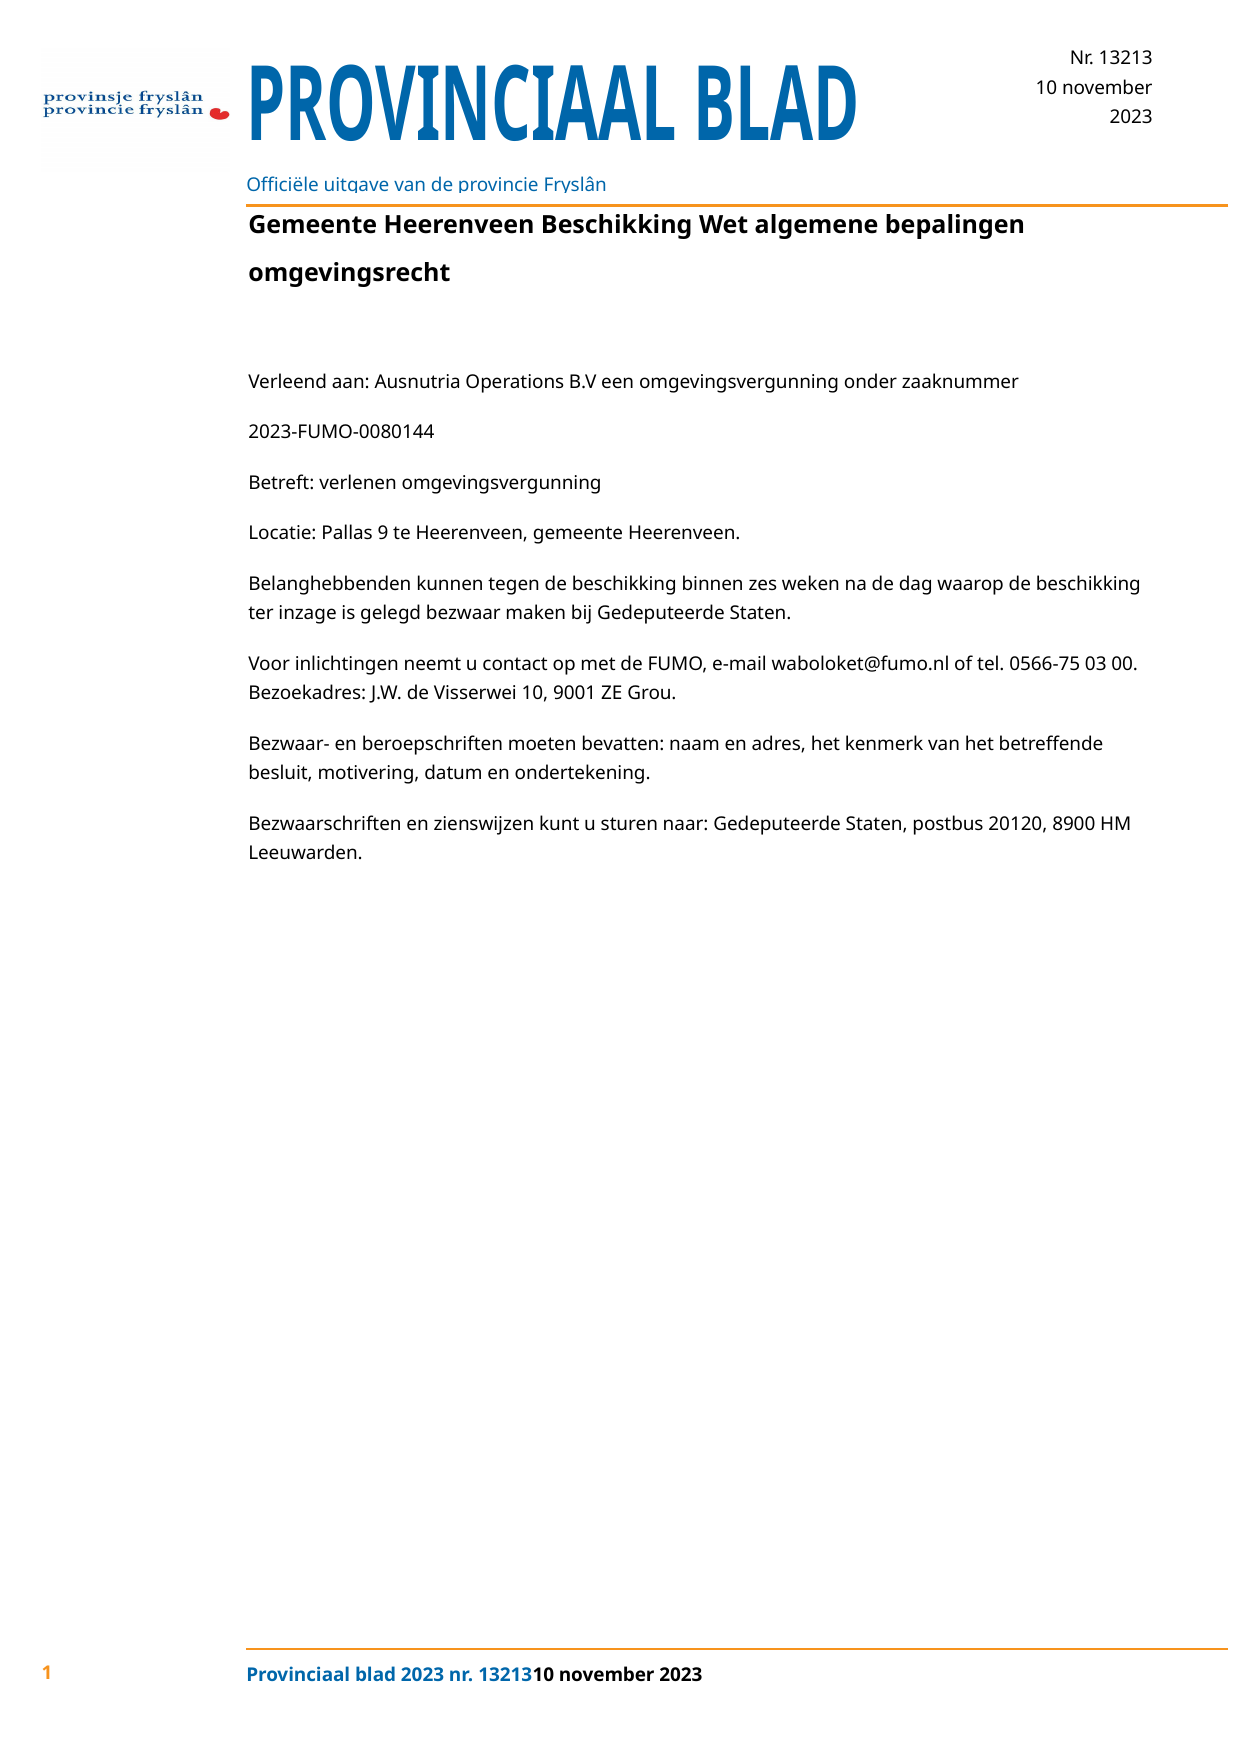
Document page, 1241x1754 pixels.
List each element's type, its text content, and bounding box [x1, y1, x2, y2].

text Bezwaar- en beroepschriften moeten bevatten: naam en adres, het kenmerk van het betreffende besluit, motivering, datum en ondertekening. [248, 730, 1152, 785]
text Belanghebbenden kunnen tegen de beschikking binnen zes weken na de dag waarop de beschikking ter inzage is gelegd bezwaar maken bij Gedeputeerde Staten. [248, 570, 1152, 625]
text 2023-FUMO-0080144 [248, 419, 1152, 444]
text Voor inlichtingen neemt u contact op met de FUMO, e-mail waboloket@fumo.nl of tel. 0566-75 03 00. Bezoekadres: J.W. de Visserwei 10, 9001 ZE Grou. [248, 650, 1152, 705]
text Locatie: Pallas 9 te Heerenveen, gemeente Heerenveen. [248, 519, 1152, 545]
text Bezwaarschriften en zienswijzen kunt u sturen naar: Gedeputeerde Staten, postbus 20120, 8900 HM Leeuwarden. [248, 810, 1152, 865]
text Gemeente Heerenveen Beschikking Wet algemene bepalingen omgevingsrecht [248, 207, 1152, 288]
text Betreft: verlenen omgevingsvergunning [248, 469, 1152, 495]
text Verleend aan: Ausnutria Operations B.V een omgevingsvergunning onder zaaknummer [248, 368, 1152, 394]
picture [41, 47, 231, 172]
